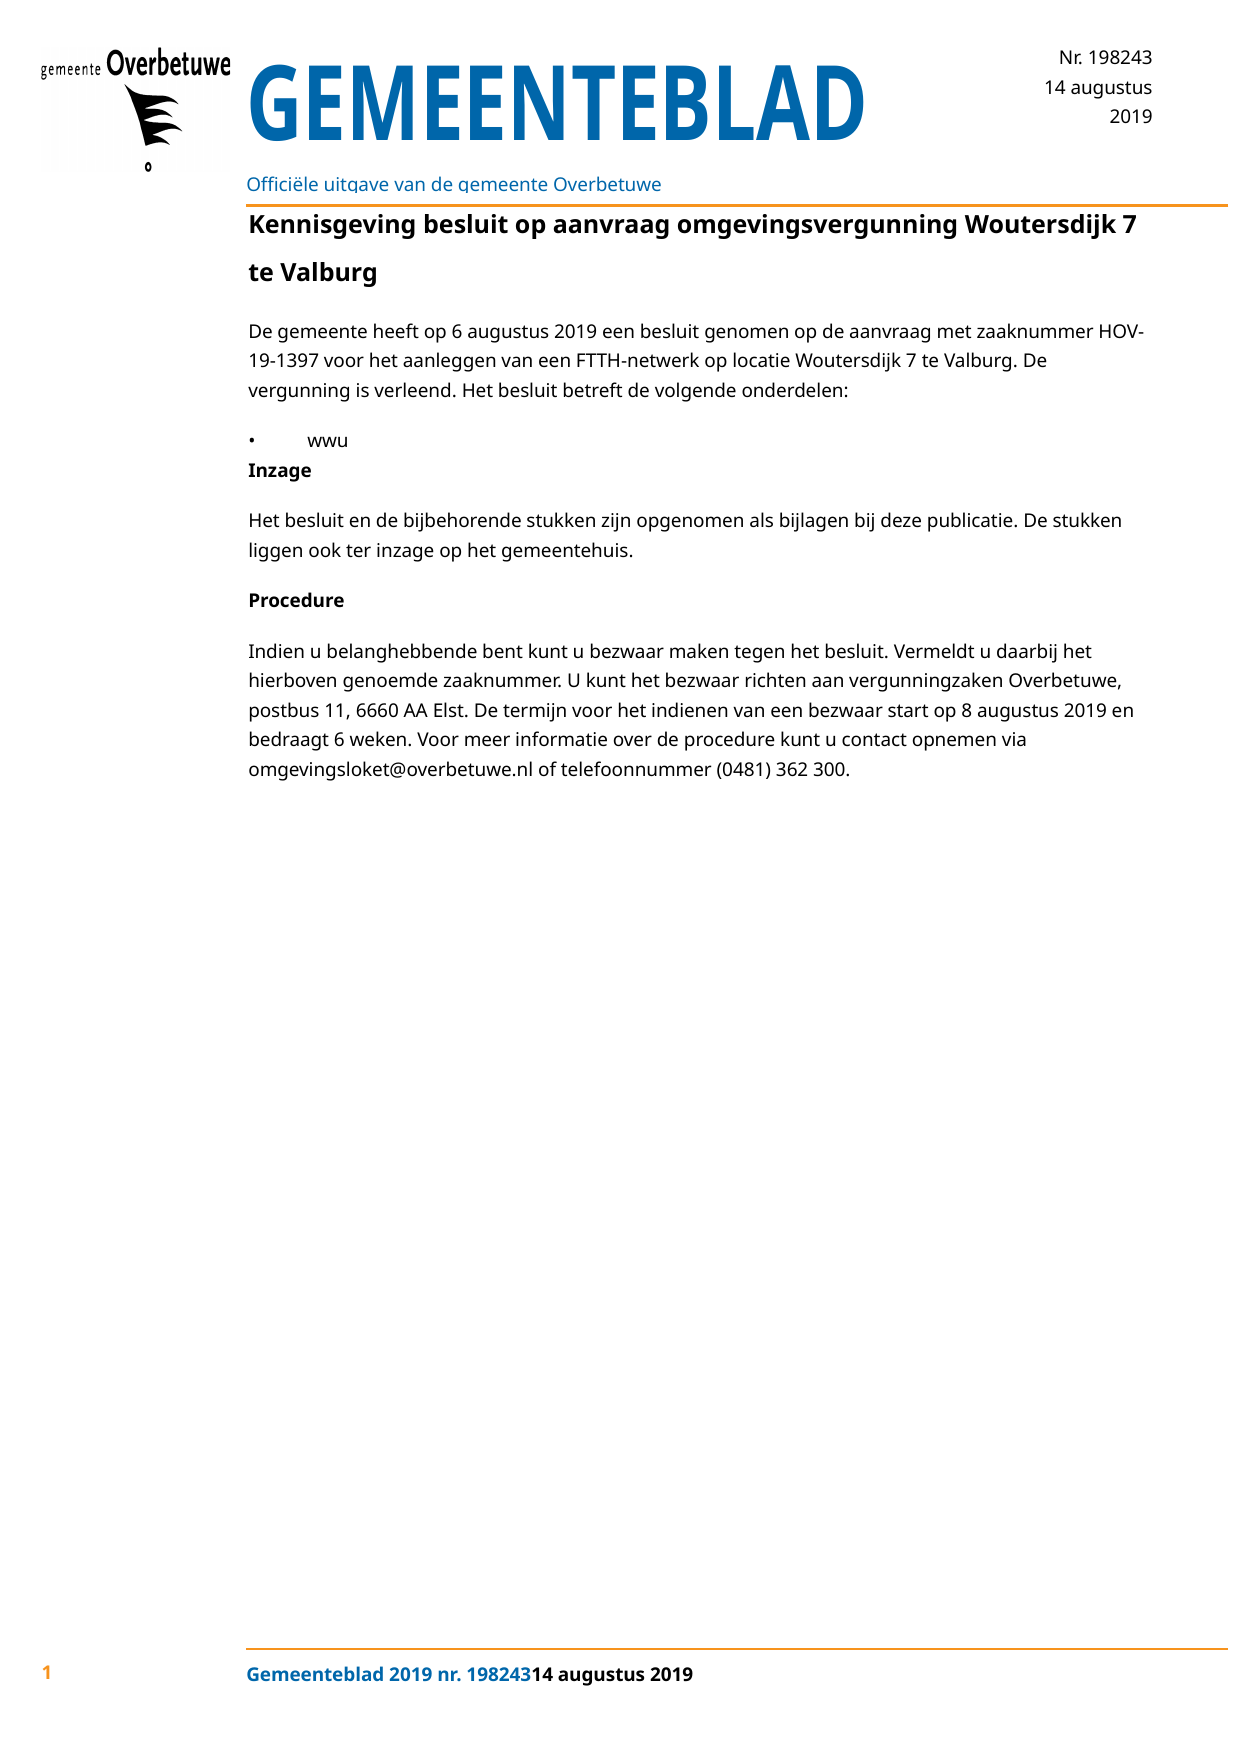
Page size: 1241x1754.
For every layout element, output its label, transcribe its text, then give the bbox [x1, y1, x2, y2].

text Kennisgeving besluit op aanvraag omgevingsvergunning Woutersdijk 7 te Valburg [248, 207, 1152, 288]
text Procedure [248, 587, 1152, 613]
text Het besluit en de bijbehorende stukken zijn opgenomen als bijlagen bij deze publicatie. De stukken liggen ook ter inzage op het gemeentehuis. [248, 507, 1152, 563]
text De gemeente heeft op 6 augustus 2019 een besluit genomen op de aanvraag met zaaknummer HOV-19-1397 voor het aanleggen van een FTTH-netwerk op locatie Woutersdijk 7 te Valburg. De vergunning is verleend. Het besluit betreft de volgende onderdelen: [248, 318, 1152, 403]
text Indien u belanghebbende bent kunt u bezwaar maken tegen het besluit. Vermeldt u daarbij het hierboven genoemde zaaknummer. U kunt het bezwaar richten aan vergunningzaken Overbetuwe, postbus 11, 6660 AA Elst. De termijn voor het indienen van een bezwaar start op 8 augustus 2019 en bedraagt 6 weken. Voor meer informatie over de procedure kunt u contact opnemen via omgevingsloket@overbetuwe.nl of telefoonnummer (0481) 362 300. [248, 638, 1152, 782]
text Inzage [248, 457, 1152, 483]
list wwu [248, 427, 1152, 453]
picture [41, 47, 231, 172]
